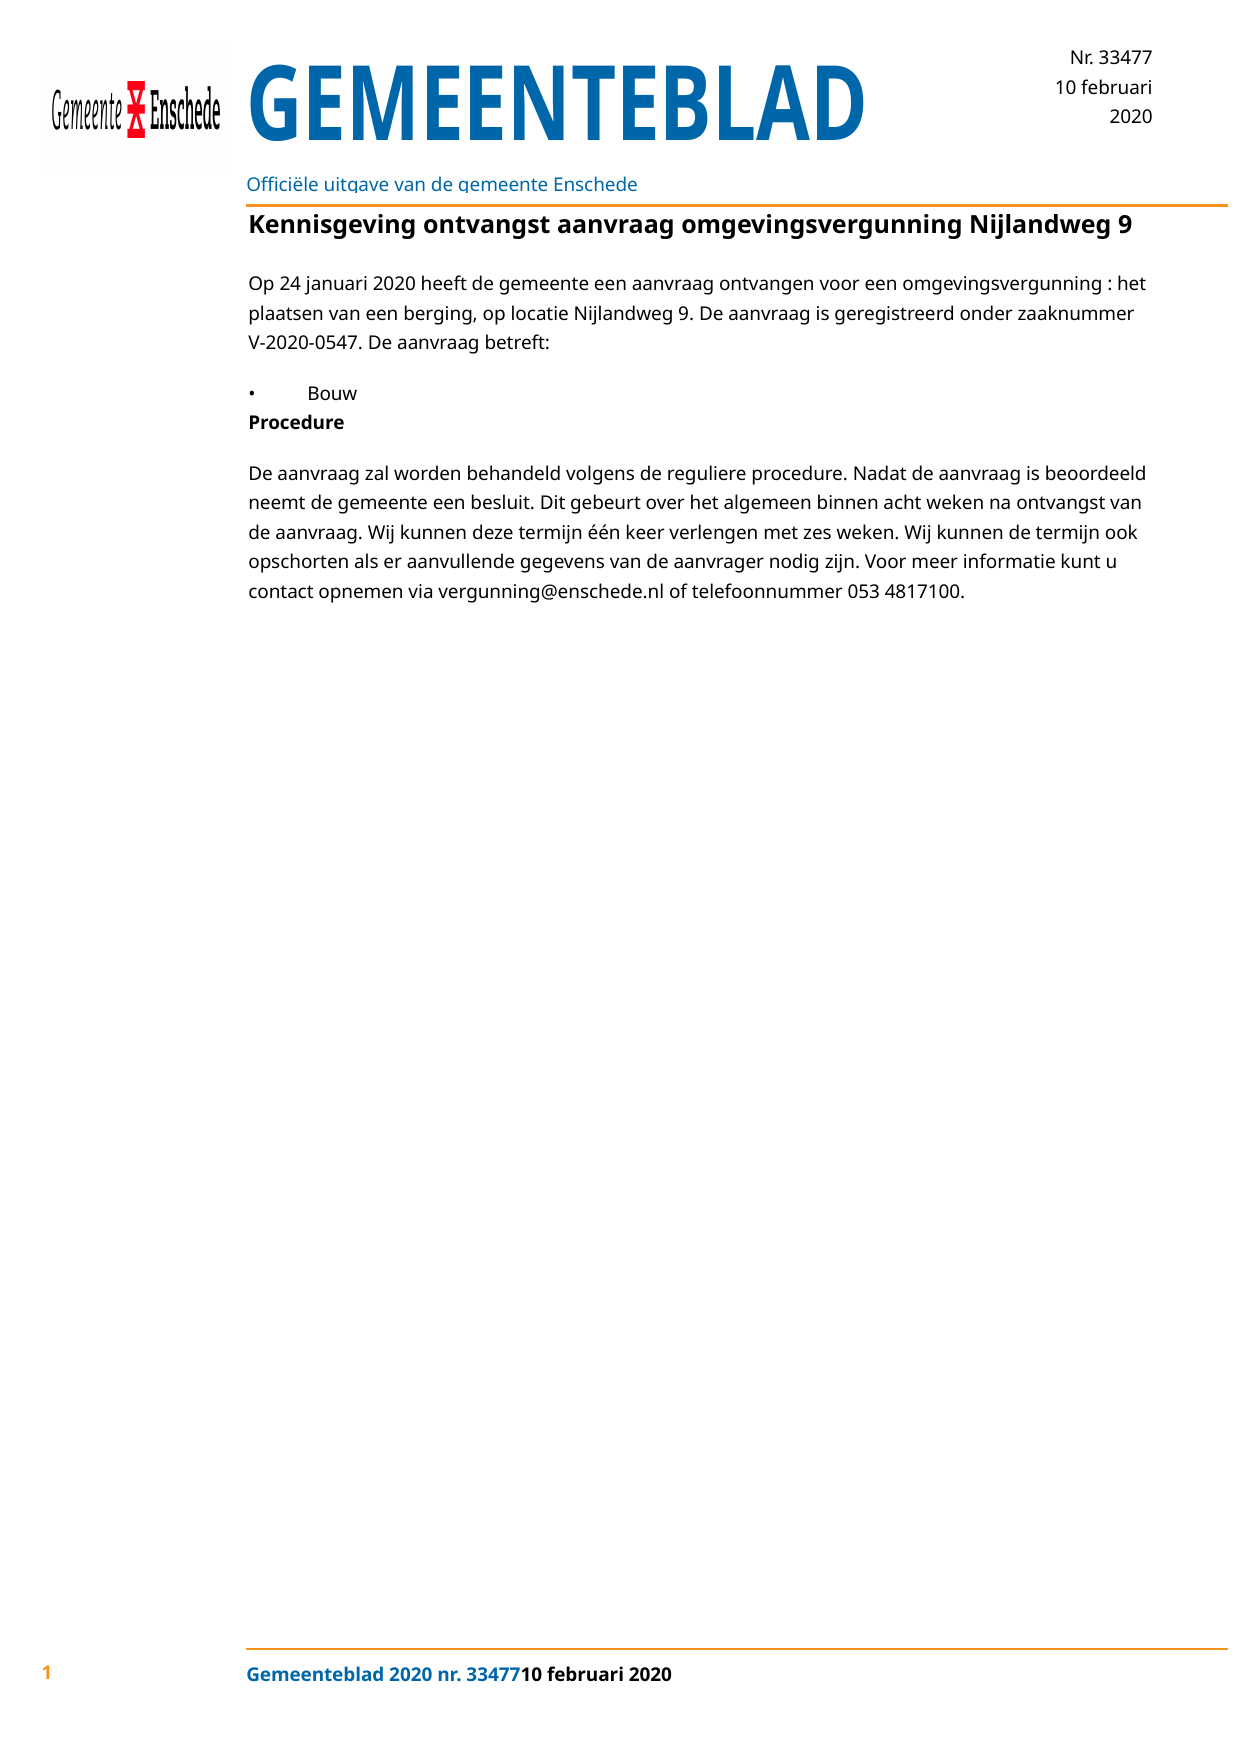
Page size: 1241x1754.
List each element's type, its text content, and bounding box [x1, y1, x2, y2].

text De aanvraag zal worden behandeld volgens de reguliere procedure. Nadat de aanvraag is beoordeeld neemt de gemeente een besluit. Dit gebeurt over het algemeen binnen acht weken na ontvangst van de aanvraag. Wij kunnen deze termijn één keer verlengen met zes weken. Wij kunnen de termijn ook opschorten als er aanvullende gegevens van de aanvrager nodig zijn. Voor meer informatie kunt u contact opnemen via vergunning@enschede.nl of telefoonnummer 053 4817100. [248, 460, 1152, 604]
list Bouw [248, 380, 1152, 406]
text Op 24 januari 2020 heeft de gemeente een aanvraag ontvangen voor een omgevingsvergunning : het plaatsen van een berging, op locatie Nijlandweg 9. De aanvraag is geregistreerd onder zaaknummer V-2020-0547. De aanvraag betreft: [248, 270, 1152, 355]
picture [41, 47, 231, 172]
text Kennisgeving ontvangst aanvraag omgevingsvergunning Nijlandweg 9 [248, 207, 1152, 241]
text Procedure [248, 409, 1152, 435]
